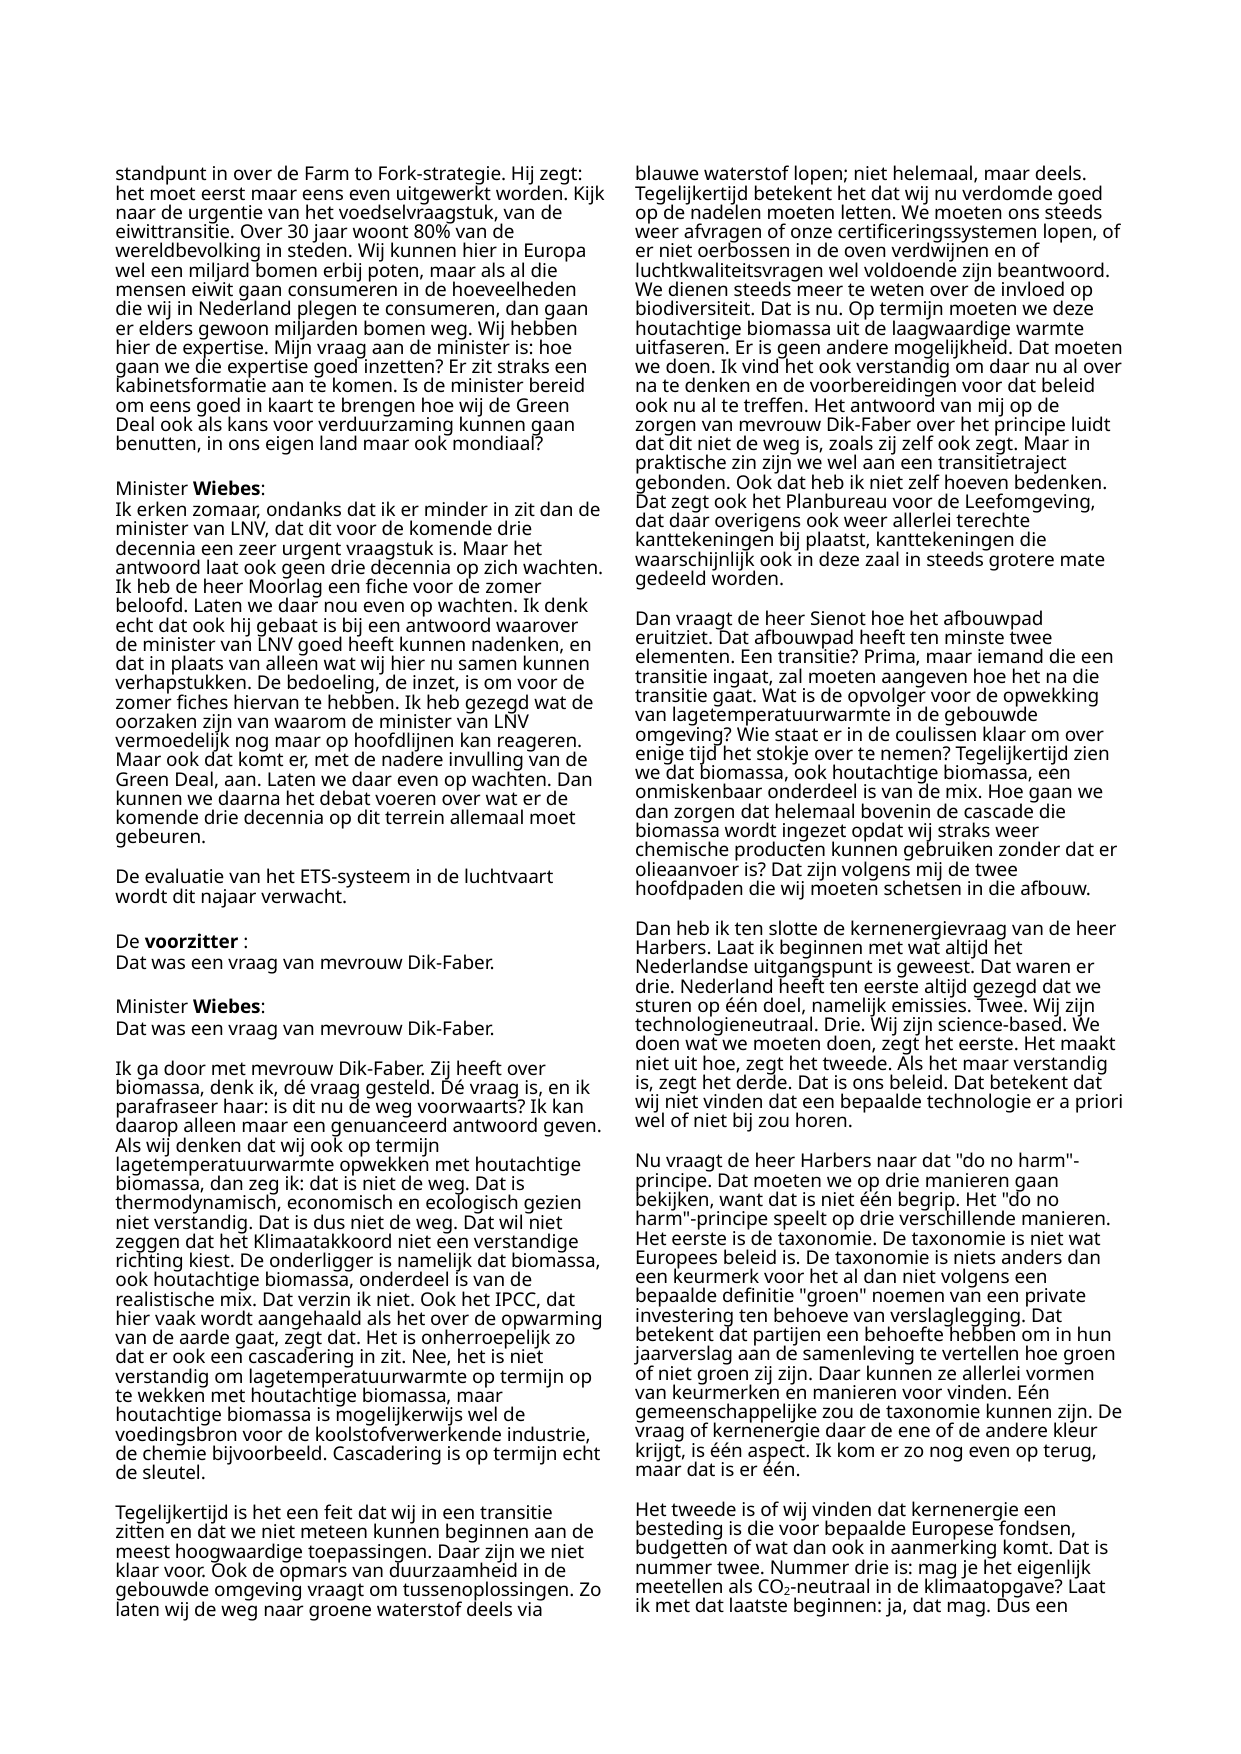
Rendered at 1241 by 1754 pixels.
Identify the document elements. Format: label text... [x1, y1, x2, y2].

text blauwe waterstof lopen; niet helemaal, maar deels. Tegelijkertijd betekent het dat wij nu verdomde goed op de nadelen moeten letten. We moeten ons steeds weer afvragen of onze certificeringssystemen lopen, of er niet oerbossen in de oven verdwijnen en of luchtkwaliteitsvragen wel voldoende zijn beantwoord. We dienen steeds meer te weten over de invloed op biodiversiteit. Dat is nu. Op termijn moeten we deze houtachtige biomassa uit de laagwaardige warmte uitfaseren. Er is geen andere mogelijkheid. Dat moeten we doen. Ik vind het ook verstandig om daar nu al over na te denken en de voorbereidingen voor dat beleid ook nu al te treffen. Het antwoord van mij op de zorgen van mevrouw Dik-Faber over het principe luidt dat dit niet de weg is, zoals zij zelf ook zegt. Maar in praktische zin zijn we wel aan een transitietraject gebonden. Ook dat heb ik niet zelf hoeven bedenken. Dat zegt ook het Planbureau voor de Leefomgeving, dat daar overigens ook weer allerlei terechte kanttekeningen bij plaatst, kanttekeningen die waarschijnlijk ook in deze zaal in steeds grotere mate gedeeld worden. [635, 165, 1125, 589]
text Ik erken zomaar, ondanks dat ik er minder in zit dan de minister van LNV, dat dit voor de komende drie decennia een zeer urgent vraagstuk is. Maar het antwoord laat ook geen drie decennia op zich wachten. Ik heb de heer Moorlag een fiche voor de zomer beloofd. Laten we daar nou even op wachten. Ik denk echt dat ook hij gebaat is bij een antwoord waarover de minister van LNV goed heeft kunnen nadenken, en dat in plaats van alleen wat wij hier nu samen kunnen verhapstukken. De bedoeling, de inzet, is om voor de zomer fiches hiervan te hebben. Ik heb gezegd wat de oorzaken zijn van waarom de minister van LNV vermoedelijk nog maar op hoofdlijnen kan reageren. Maar ook dat komt er, met de nadere invulling van de Green Deal, aan. Laten we daar even op wachten. Dan kunnen we daarna het debat voeren over wat er de komende drie decennia op dit terrein allemaal moet gebeuren. [115, 501, 605, 848]
text De voorzitter : [115, 928, 605, 954]
text Minister Wiebes: [115, 475, 605, 501]
text Tegelijkertijd is het een feit dat wij in een transitie zitten en dat we niet meteen kunnen beginnen aan de meest hoogwaardige toepassingen. Daar zijn we niet klaar voor. Ook de opmars van duurzaamheid in de gebouwde omgeving vraagt om tussenoplossingen. Zo laten wij de weg naar groene waterstof deels via [115, 1504, 605, 1620]
text Dat was een vraag van mevrouw Dik-Faber. [115, 1019, 605, 1039]
text standpunt in over de Farm to Fork-strategie. Hij zegt: het moet eerst maar eens even uitgewerkt worden. Kijk naar de urgentie van het voedselvraagstuk, van de eiwittransitie. Over 30 jaar woont 80% van de wereldbevolking in steden. Wij kunnen hier in Europa wel een miljard bomen erbij poten, maar als al die mensen eiwit gaan consumeren in de hoeveelheden die wij in Nederland plegen te consumeren, dan gaan er elders gewoon miljarden bomen weg. Wij hebben hier de expertise. Mijn vraag aan de minister is: hoe gaan we die expertise goed inzetten? Er zit straks een kabinetsformatie aan te komen. Is de minister bereid om eens goed in kaart te brengen hoe wij de Green Deal ook als kans voor verduurzaming kunnen gaan benutten, in ons eigen land maar ook mondiaal? [115, 165, 605, 454]
text Minister Wiebes: [115, 994, 605, 1019]
text Nu vraagt de heer Harbers naar dat "do no harm"-principe. Dat moeten we op drie manieren gaan bekijken, want dat is niet één begrip. Het "do no harm"-principe speelt op drie verschillende manieren. Het eerste is de taxonomie. De taxonomie is niet wat Europees beleid is. De taxonomie is niets anders dan een keurmerk voor het al dan niet volgens een bepaalde definitie "groen" noemen van een private investering ten behoeve van verslaglegging. Dat betekent dat partijen een behoefte hebben om in hun jaarverslag aan de samenleving te vertellen hoe groen of niet groen zij zijn. Daar kunnen ze allerlei vormen van keurmerken en manieren voor vinden. Eén gemeenschappelijke zou de taxonomie kunnen zijn. De vraag of kernenergie daar de ene of de andere kleur krijgt, is één aspect. Ik kom er zo nog even op terug, maar dat is er één. [635, 1152, 1125, 1480]
text Het tweede is of wij vinden dat kernenergie een besteding is die voor bepaalde Europese fondsen, budgetten of wat dan ook in aanmerking komt. Dat is nummer twee. Nummer drie is: mag je het eigenlijk meetellen als CO2-neutraal in de klimaatopgave? Laat ik met dat laatste beginnen: ja, dat mag. Dus een [635, 1501, 1125, 1616]
text Dan vraagt de heer Sienot hoe het afbouwpad eruitziet. Dat afbouwpad heeft ten minste twee elementen. Een transitie? Prima, maar iemand die een transitie ingaat, zal moeten aangeven hoe het na die transitie gaat. Wat is de opvolger voor de opwekking van lagetemperatuurwarmte in de gebouwde omgeving? Wie staat er in de coulissen klaar om over enige tijd het stokje over te nemen? Tegelijkertijd zien we dat biomassa, ook houtachtige biomassa, een onmiskenbaar onderdeel is van de mix. Hoe gaan we dan zorgen dat helemaal bovenin de cascade die biomassa wordt ingezet opdat wij straks weer chemische producten kunnen gebruiken zonder dat er olieaanvoer is? Dat zijn volgens mij de twee hoofdpaden die wij moeten schetsen in die afbouw. [635, 610, 1125, 899]
text Ik ga door met mevrouw Dik-Faber. Zij heeft over biomassa, denk ik, dé vraag gesteld. Dé vraag is, en ik parafraseer haar: is dit nu de weg voorwaarts? Ik kan daarop alleen maar een genuanceerd antwoord geven. Als wij denken dat wij ook op termijn lagetemperatuurwarmte opwekken met houtachtige biomassa, dan zeg ik: dat is niet de weg. Dat is thermodynamisch, economisch en ecologisch gezien niet verstandig. Dat is dus niet de weg. Dat wil niet zeggen dat het Klimaatakkoord niet een verstandige richting kiest. De onderligger is namelijk dat biomassa, ook houtachtige biomassa, onderdeel is van de realistische mix. Dat verzin ik niet. Ook het IPCC, dat hier vaak wordt aangehaald als het over de opwarming van de aarde gaat, zegt dat. Het is onherroepelijk zo dat er ook een cascadering in zit. Nee, het is niet verstandig om lagetemperatuurwarmte op termijn op te wekken met houtachtige biomassa, maar houtachtige biomassa is mogelijkerwijs wel de voedingsbron voor de koolstofverwerkende industrie, de chemie bijvoorbeeld. Cascadering is op termijn echt de sleutel. [115, 1059, 605, 1483]
text Dan heb ik ten slotte de kernenergievraag van de heer Harbers. Laat ik beginnen met wat altijd het Nederlandse uitgangspunt is geweest. Dat waren er drie. Nederland heeft ten eerste altijd gezegd dat we sturen op één doel, namelijk emissies. Twee. Wij zijn technologieneutraal. Drie. Wij zijn science-based. We doen wat we moeten doen, zegt het eerste. Het maakt niet uit hoe, zegt het tweede. Als het maar verstandig is, zegt het derde. Dat is ons beleid. Dat betekent dat wij niet vinden dat een bepaalde technologie er a priori wel of niet bij zou horen. [635, 920, 1125, 1132]
text De evaluatie van het ETS-systeem in de luchtvaart wordt dit najaar verwacht. [115, 868, 605, 907]
text Dat was een vraag van mevrouw Dik-Faber. [115, 954, 605, 973]
